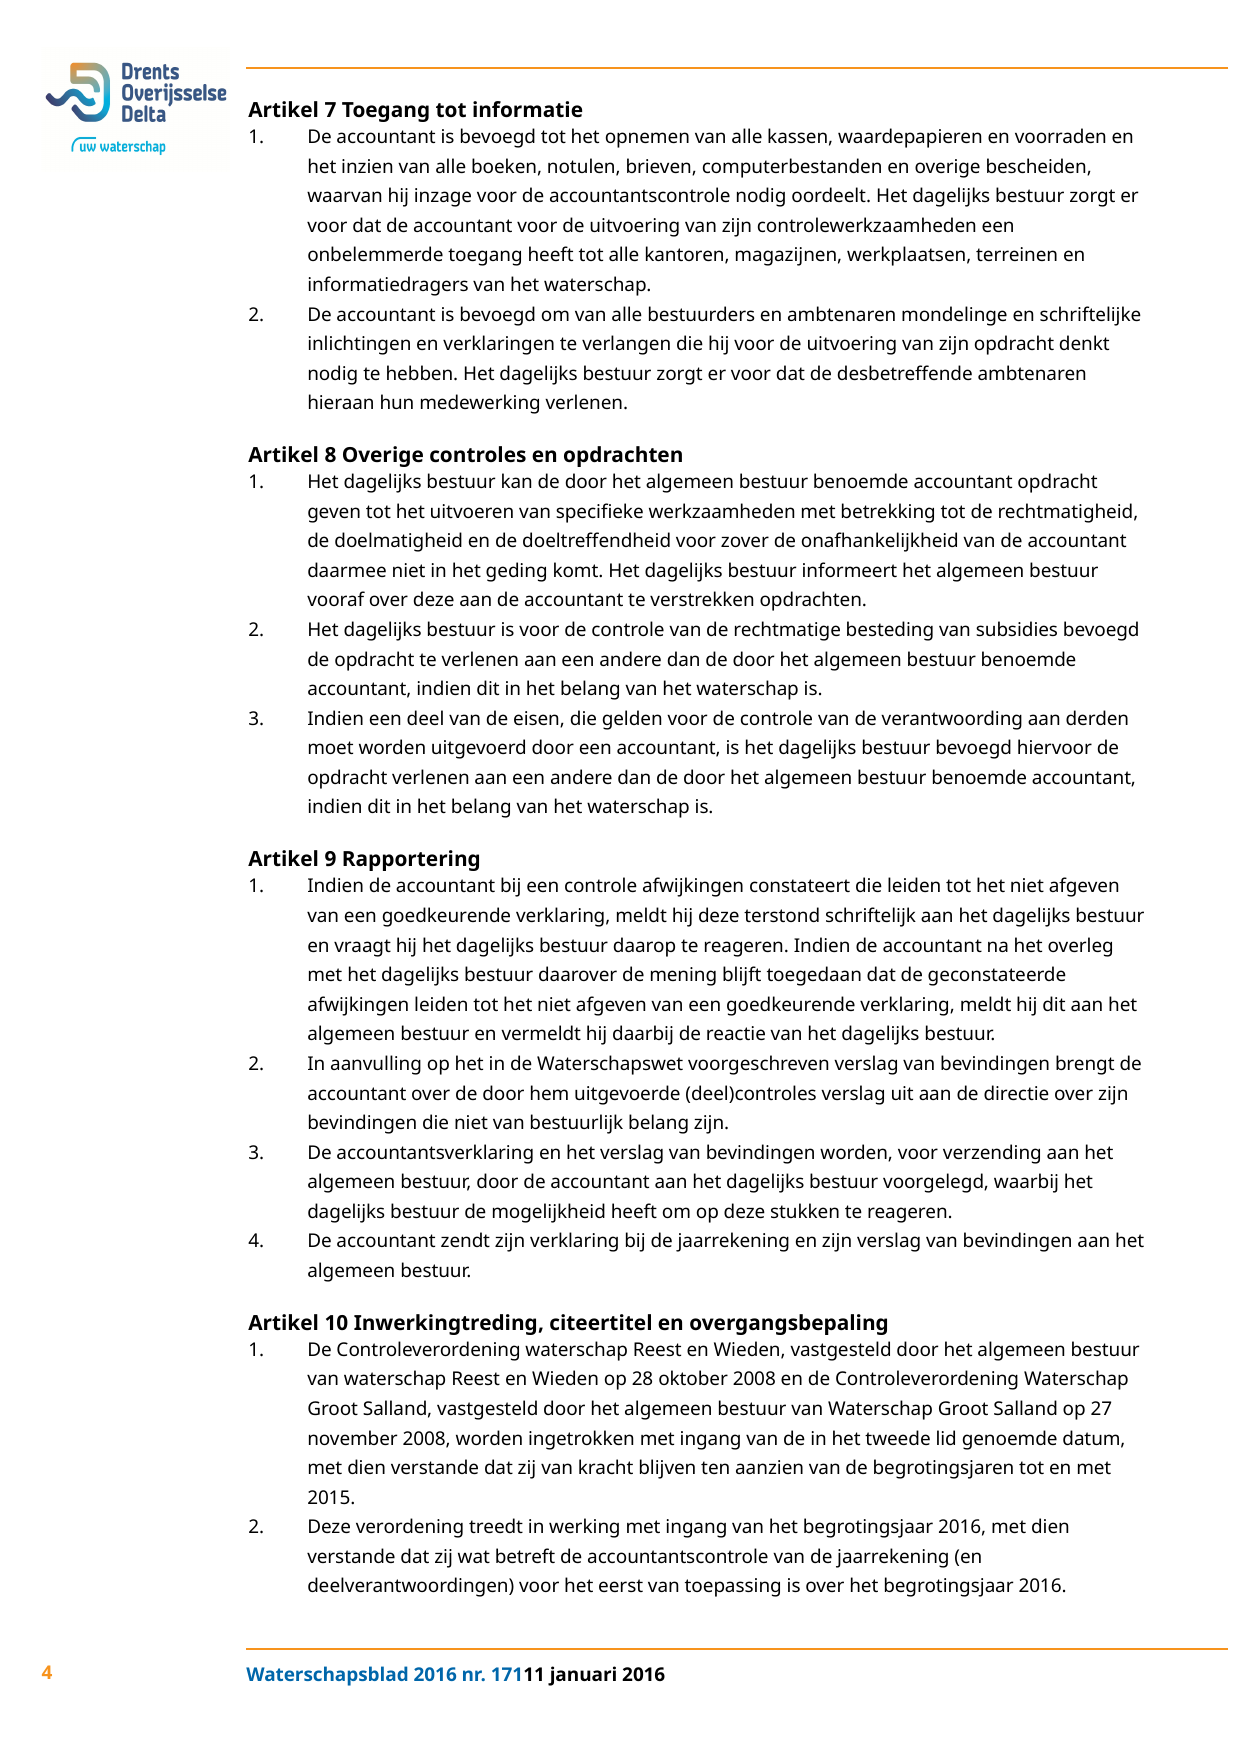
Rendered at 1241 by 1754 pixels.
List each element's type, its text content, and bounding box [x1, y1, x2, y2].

list Deze verordening treedt in werking met ingang van het begrotingsjaar 2016, met dien verstande dat zij wat betreft de accountantscontrole van de jaarrekening (en deelverantwoordingen) voor het eerst van toepassing is over het begrotingsjaar 2016. [248, 1513, 1152, 1598]
text Artikel 7 Toegang tot informatie [248, 95, 1152, 123]
list De accountantsverklaring en het verslag van bevindingen worden, voor verzending aan het algemeen bestuur, door de accountant aan het dagelijks bestuur voorgelegd, waarbij het dagelijks bestuur de mogelijkheid heeft om op deze stukken te reageren. [248, 1139, 1152, 1224]
list De accountant is bevoegd tot het opnemen van alle kassen, waardepapieren en voorraden en het inzien van alle boeken, notulen, brieven, computerbestanden en overige bescheiden, waarvan hij inzage voor de accountantscontrole nodig oordeelt. Het dagelijks bestuur zorgt er voor dat de accountant voor de uitvoering van zijn controlewerkzaamheden een onbelemmerde toegang heeft tot alle kantoren, magazijnen, werkplaatsen, terreinen en informatiedragers van het waterschap. [248, 123, 1152, 297]
text Artikel 8 Overige controles en opdrachten [248, 440, 1152, 468]
list In aanvulling op het in de Waterschapswet voorgeschreven verslag van bevindingen brengt de accountant over de door hem uitgevoerde (deel)controles verslag uit aan de directie over zijn bevindingen die niet van bestuurlijk belang zijn. [248, 1050, 1152, 1135]
list De Controleverordening waterschap Reest en Wieden, vastgesteld door het algemeen bestuur van waterschap Reest en Wieden op 28 oktober 2008 en de Controleverordening Waterschap Groot Salland, vastgesteld door het algemeen bestuur van Waterschap Groot Salland op 27 november 2008, worden ingetrokken met ingang van de in het tweede lid genoemde datum, met dien verstande dat zij van kracht blijven ten aanzien van de begrotingsjaren tot en met 2015. [248, 1336, 1152, 1510]
list Indien de accountant bij een controle afwijkingen constateert die leiden tot het niet afgeven van een goedkeurende verklaring, meldt hij deze terstond schriftelijk aan het dagelijks bestuur en vraagt hij het dagelijks bestuur daarop te reageren. Indien de accountant na het overleg met het dagelijks bestuur daarover de mening blijft toegedaan dat de geconstateerde afwijkingen leiden tot het niet afgeven van een goedkeurende verklaring, meldt hij dit aan het algemeen bestuur en vermeldt hij daarbij de reactie van het dagelijks bestuur. [248, 873, 1152, 1046]
list De accountant zendt zijn verklaring bij de jaarrekening en zijn verslag van bevindingen aan het algemeen bestuur. [248, 1228, 1152, 1283]
list Het dagelijks bestuur is voor de controle van de rechtmatige besteding van subsidies bevoegd de opdracht te verlenen aan een andere dan de door het algemeen bestuur benoemde accountant, indien dit in het belang van het waterschap is. [248, 616, 1152, 701]
list Het dagelijks bestuur kan de door het algemeen bestuur benoemde accountant opdracht geven tot het uitvoeren van specifieke werkzaamheden met betrekking tot de rechtmatigheid, de doelmatigheid en de doeltreffendheid voor zover de onafhankelijkheid van de accountant daarmee niet in het geding komt. Het dagelijks bestuur informeert het algemeen bestuur vooraf over deze aan de accountant te verstrekken opdrachten. [248, 468, 1152, 612]
text Artikel 10 Inwerkingtreding, citeertitel en overgangsbepaling [248, 1308, 1152, 1336]
picture [41, 47, 231, 172]
list De accountant is bevoegd om van alle bestuurders en ambtenaren mondelinge en schriftelijke inlichtingen en verklaringen te verlangen die hij voor de uitvoering van zijn opdracht denkt nodig te hebben. Het dagelijks bestuur zorgt er voor dat de desbetreffende ambtenaren hieraan hun medewerking verlenen. [248, 301, 1152, 415]
list Indien een deel van de eisen, die gelden voor de controle van de verantwoording aan derden moet worden uitgevoerd door een accountant, is het dagelijks bestuur bevoegd hiervoor de opdracht verlenen aan een andere dan de door het algemeen bestuur benoemde accountant, indien dit in het belang van het waterschap is. [248, 705, 1152, 819]
text Artikel 9 Rapportering [248, 844, 1152, 873]
